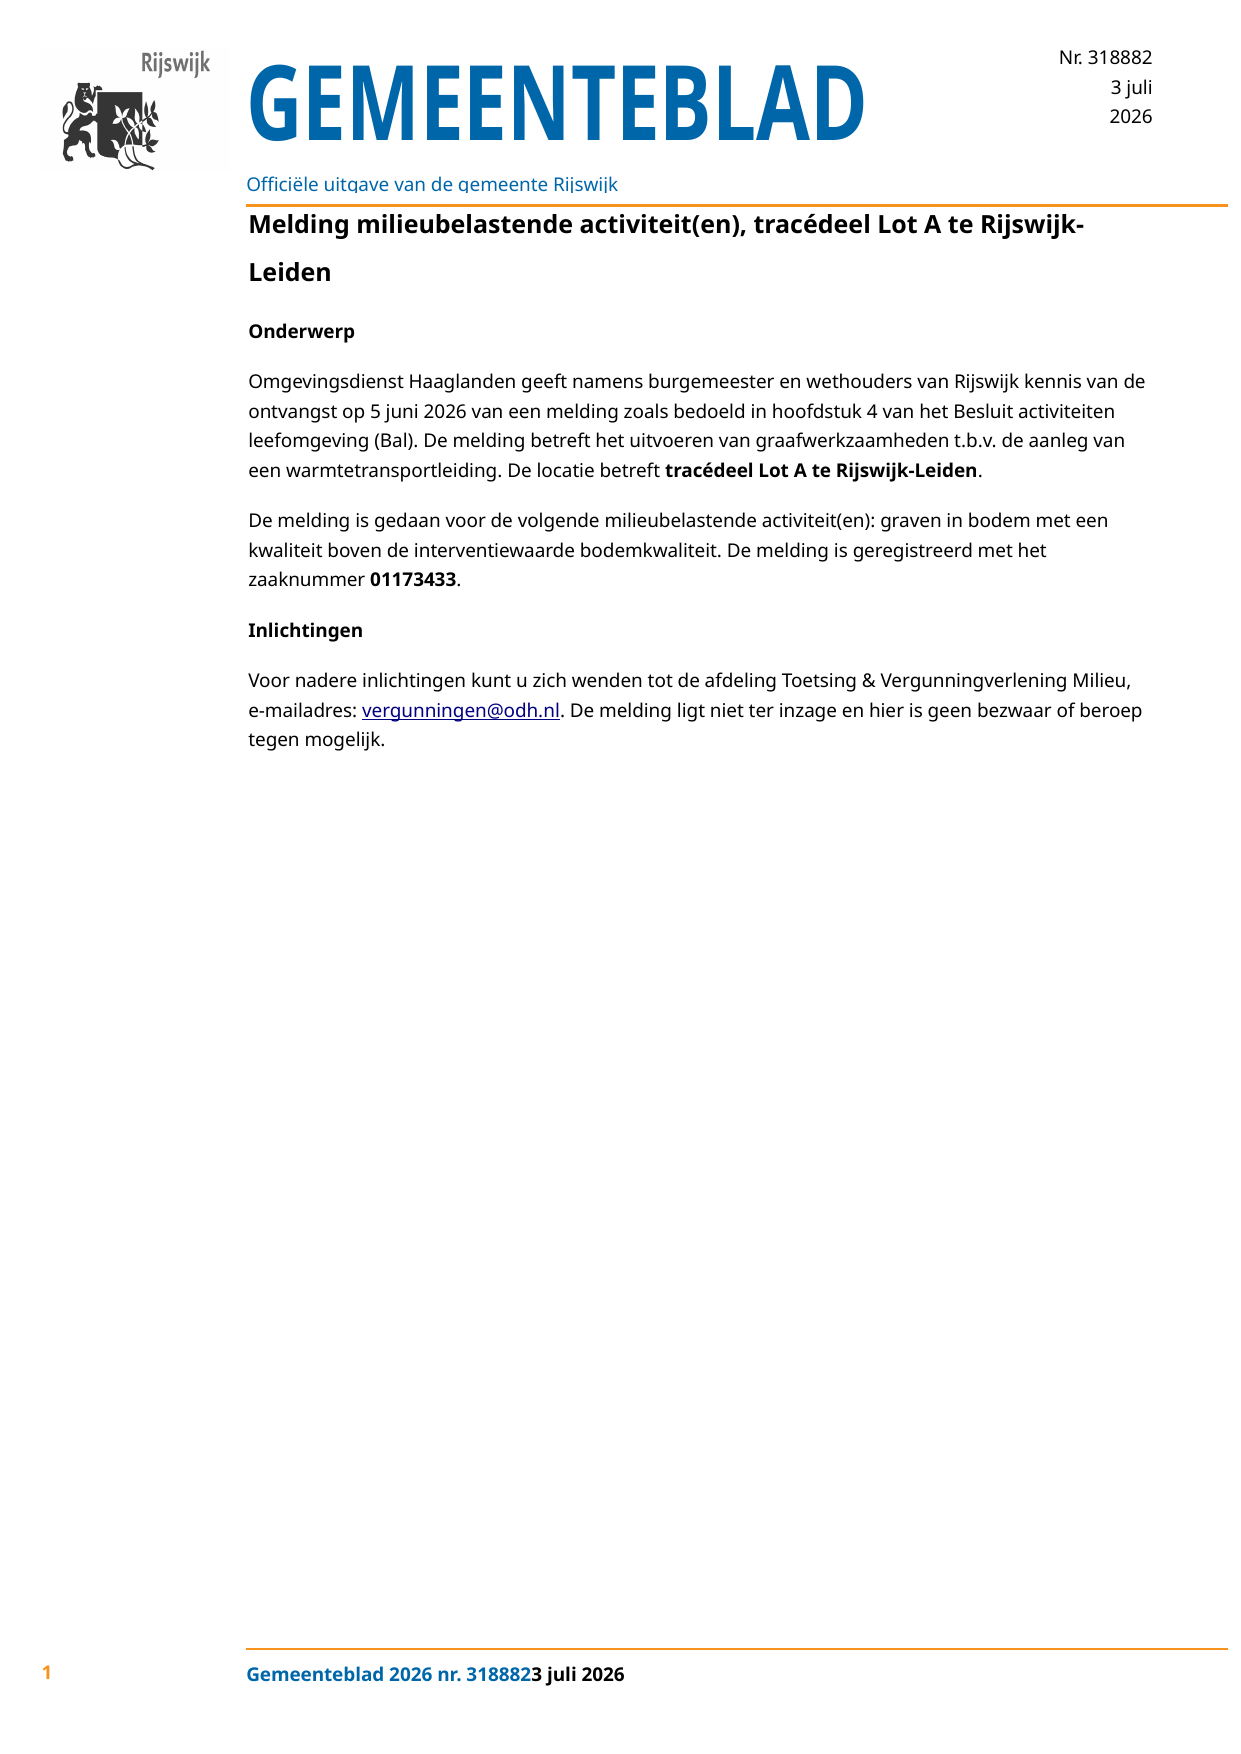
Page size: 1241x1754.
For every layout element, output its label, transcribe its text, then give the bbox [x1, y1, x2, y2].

text Melding milieubelastende activiteit(en), tracédeel Lot A te Rijswijk-Leiden [248, 207, 1152, 288]
text Inlichtingen [248, 617, 1152, 643]
text Omgevingsdienst Haaglanden geeft namens burgemeester en wethouders van Rijswijk kennis van de ontvangst op 5 juni 2026 van een melding zoals bedoeld in hoofdstuk 4 van het Besluit activiteiten leefomgeving (Bal). De melding betreft het uitvoeren van graafwerkzaamheden t.b.v. de aanleg van een warmtetransportleiding. De locatie betreft tracédeel Lot A te Rijswijk-Leiden. [248, 368, 1152, 483]
text Onderwerp [248, 318, 1152, 344]
text De melding is gedaan voor de volgende milieubelastende activiteit(en): graven in bodem met een kwaliteit boven de interventiewaarde bodemkwaliteit. De melding is geregistreerd met het zaaknummer 01173433. [248, 507, 1152, 592]
picture [41, 47, 231, 172]
text Voor nadere inlichtingen kunt u zich wenden tot de afdeling Toetsing & Vergunningverlening Milieu, e-mailadres: vergunningen@odh.nl. De melding ligt niet ter inzage en hier is geen bezwaar of beroep tegen mogelijk. [248, 667, 1152, 752]
